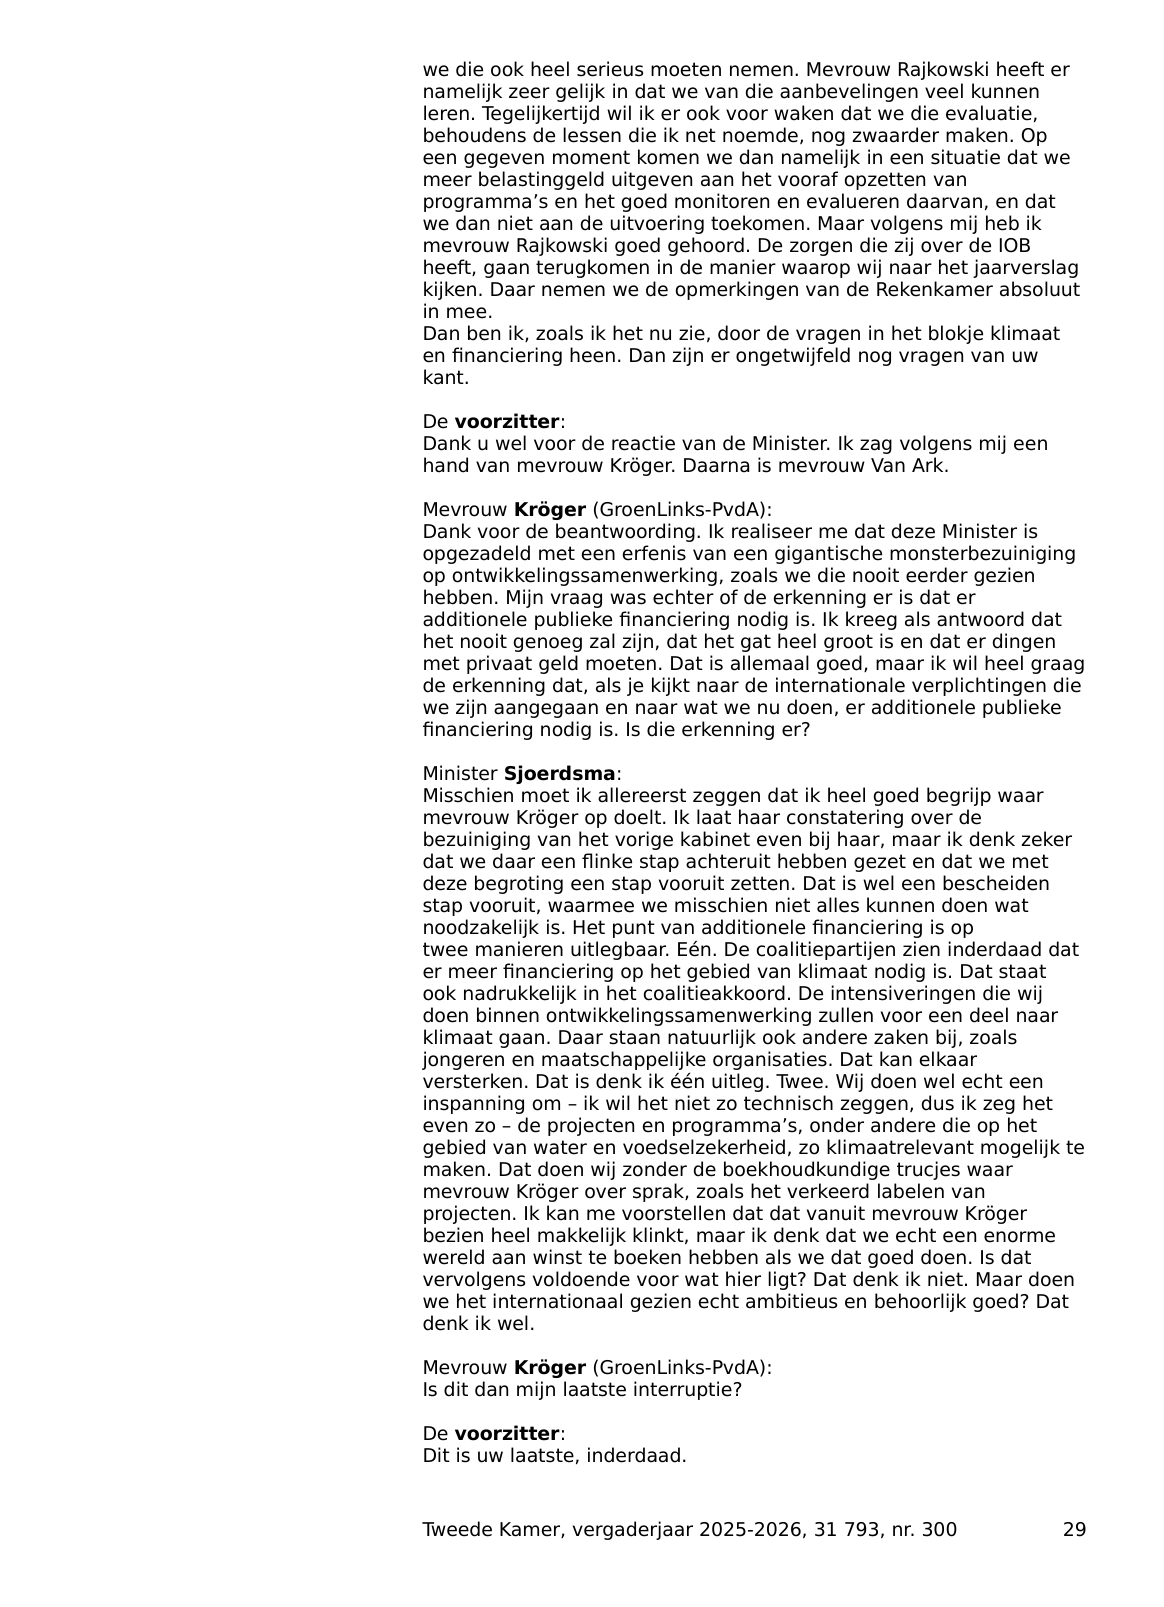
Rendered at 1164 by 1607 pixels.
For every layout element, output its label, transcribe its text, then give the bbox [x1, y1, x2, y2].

text De voorzitter: [422, 1423, 1087, 1445]
text Dit is uw laatste, inderdaad. [422, 1445, 1087, 1467]
text De voorzitter: [422, 411, 1087, 433]
text Minister Sjoerdsma: [422, 763, 1087, 785]
text Dank u wel voor de reactie van de Minister. Ik zag volgens mij een hand van mevrouw Kröger. Daarna is mevrouw Van Ark. [422, 433, 1087, 477]
text Dank voor de beantwoording. Ik realiseer me dat deze Minister is opgezadeld met een erfenis van een gigantische monsterbezuiniging op ontwikkelingssamenwerking, zoals we die nooit eerder gezien hebben. Mijn vraag was echter of de erkenning er is dat er additionele publieke financiering nodig is. Ik kreeg als antwoord dat het nooit genoeg zal zijn, dat het gat heel groot is en dat er dingen met privaat geld moeten. Dat is allemaal goed, maar ik wil heel graag de erkenning dat, als je kijkt naar de internationale verplichtingen die we zijn aangegaan en naar wat we nu doen, er additionele publieke financiering nodig is. Is die erkenning er? [422, 521, 1087, 741]
text Dan ben ik, zoals ik het nu zie, door de vragen in het blokje klimaat en financiering heen. Dan zijn er ongetwijfeld nog vragen van uw kant. [422, 323, 1087, 389]
text Is dit dan mijn laatste interruptie? [422, 1379, 1087, 1401]
text Misschien moet ik allereerst zeggen dat ik heel goed begrijp waar mevrouw Kröger op doelt. Ik laat haar constatering over de bezuiniging van het vorige kabinet even bij haar, maar ik denk zeker dat we daar een flinke stap achteruit hebben gezet en dat we met deze begroting een stap vooruit zetten. Dat is wel een bescheiden stap vooruit, waarmee we misschien niet alles kunnen doen wat noodzakelijk is. Het punt van additionele financiering is op twee manieren uitlegbaar. Eén. De coalitiepartijen zien inderdaad dat er meer financiering op het gebied van klimaat nodig is. Dat staat ook nadrukkelijk in het coalitieakkoord. De intensiveringen die wij doen binnen ontwikkelingssamenwerking zullen voor een deel naar klimaat gaan. Daar staan natuurlijk ook andere zaken bij, zoals jongeren en maatschappelijke organisaties. Dat kan elkaar versterken. Dat is denk ik één uitleg. Twee. Wij doen wel echt een inspanning om – ik wil het niet zo technisch zeggen, dus ik zeg het even zo – de projecten en programma’s, onder andere die op het gebied van water en voedselzekerheid, zo klimaatrelevant mogelijk te maken. Dat doen wij zonder de boekhoudkundige trucjes waar mevrouw Kröger over sprak, zoals het verkeerd labelen van projecten. Ik kan me voorstellen dat dat vanuit mevrouw Kröger bezien heel makkelijk klinkt, maar ik denk dat we echt een enorme wereld aan winst te boeken hebben als we dat goed doen. Is dat vervolgens voldoende voor wat hier ligt? Dat denk ik niet. Maar doen we het internationaal gezien echt ambitieus en behoorlijk goed? Dat denk ik wel. [422, 785, 1087, 1334]
text we die ook heel serieus moeten nemen. Mevrouw Rajkowski heeft er namelijk zeer gelijk in dat we van die aanbevelingen veel kunnen leren. Tegelijkertijd wil ik er ook voor waken dat we die evaluatie, behoudens de lessen die ik net noemde, nog zwaarder maken. Op een gegeven moment komen we dan namelijk in een situatie dat we meer belastinggeld uitgeven aan het vooraf opzetten van programma’s en het goed monitoren en evalueren daarvan, en dat we dan niet aan de uitvoering toekomen. Maar volgens mij heb ik mevrouw Rajkowski goed gehoord. De zorgen die zij over de IOB heeft, gaan terugkomen in de manier waarop wij naar het jaarverslag kijken. Daar nemen we de opmerkingen van de Rekenkamer absoluut in mee. [422, 59, 1087, 323]
text Mevrouw Kröger (GroenLinks-PvdA): [422, 1357, 1087, 1379]
text Mevrouw Kröger (GroenLinks-PvdA): [422, 499, 1087, 521]
